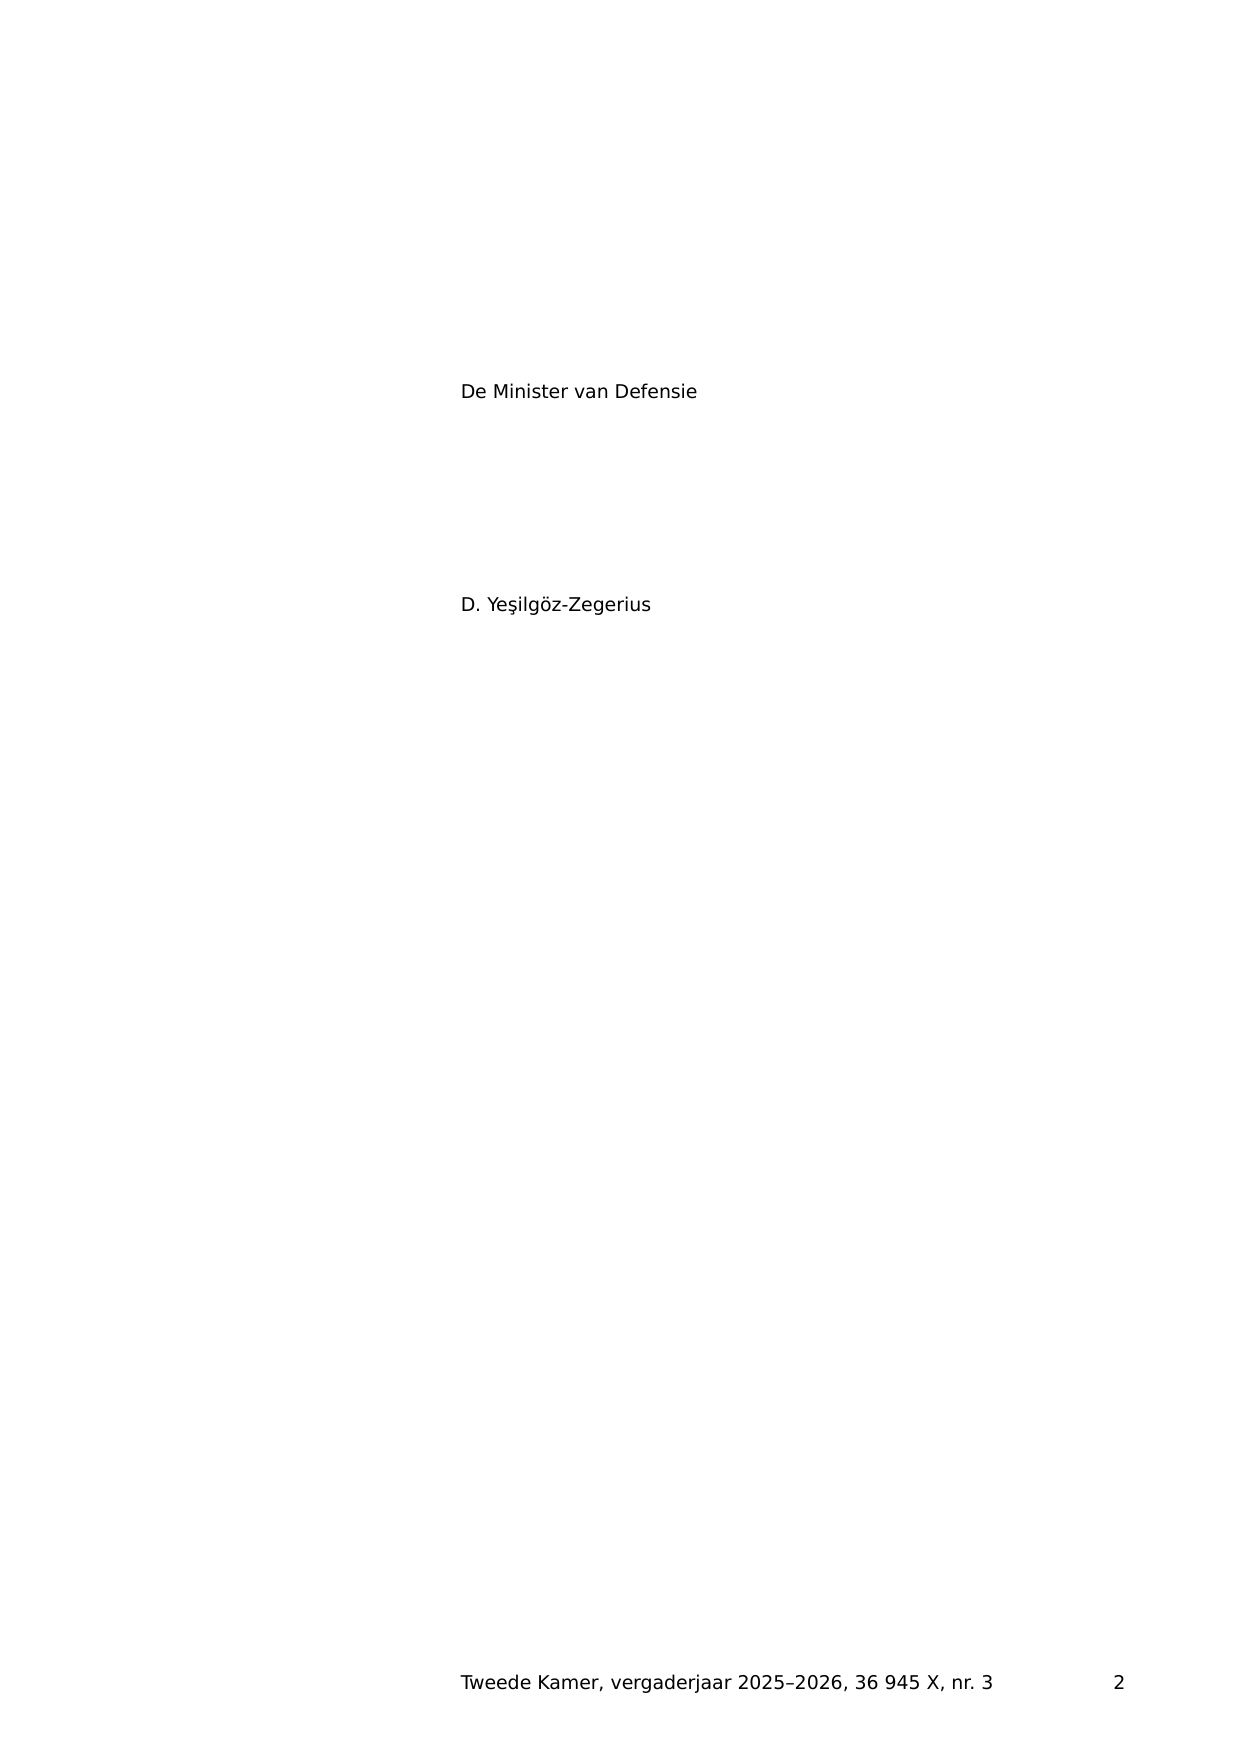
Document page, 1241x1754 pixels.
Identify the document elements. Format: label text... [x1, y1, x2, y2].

text D. Yeşilgöz-Zegerius [461, 594, 1125, 616]
text De Minister van Defensie [461, 381, 1125, 403]
